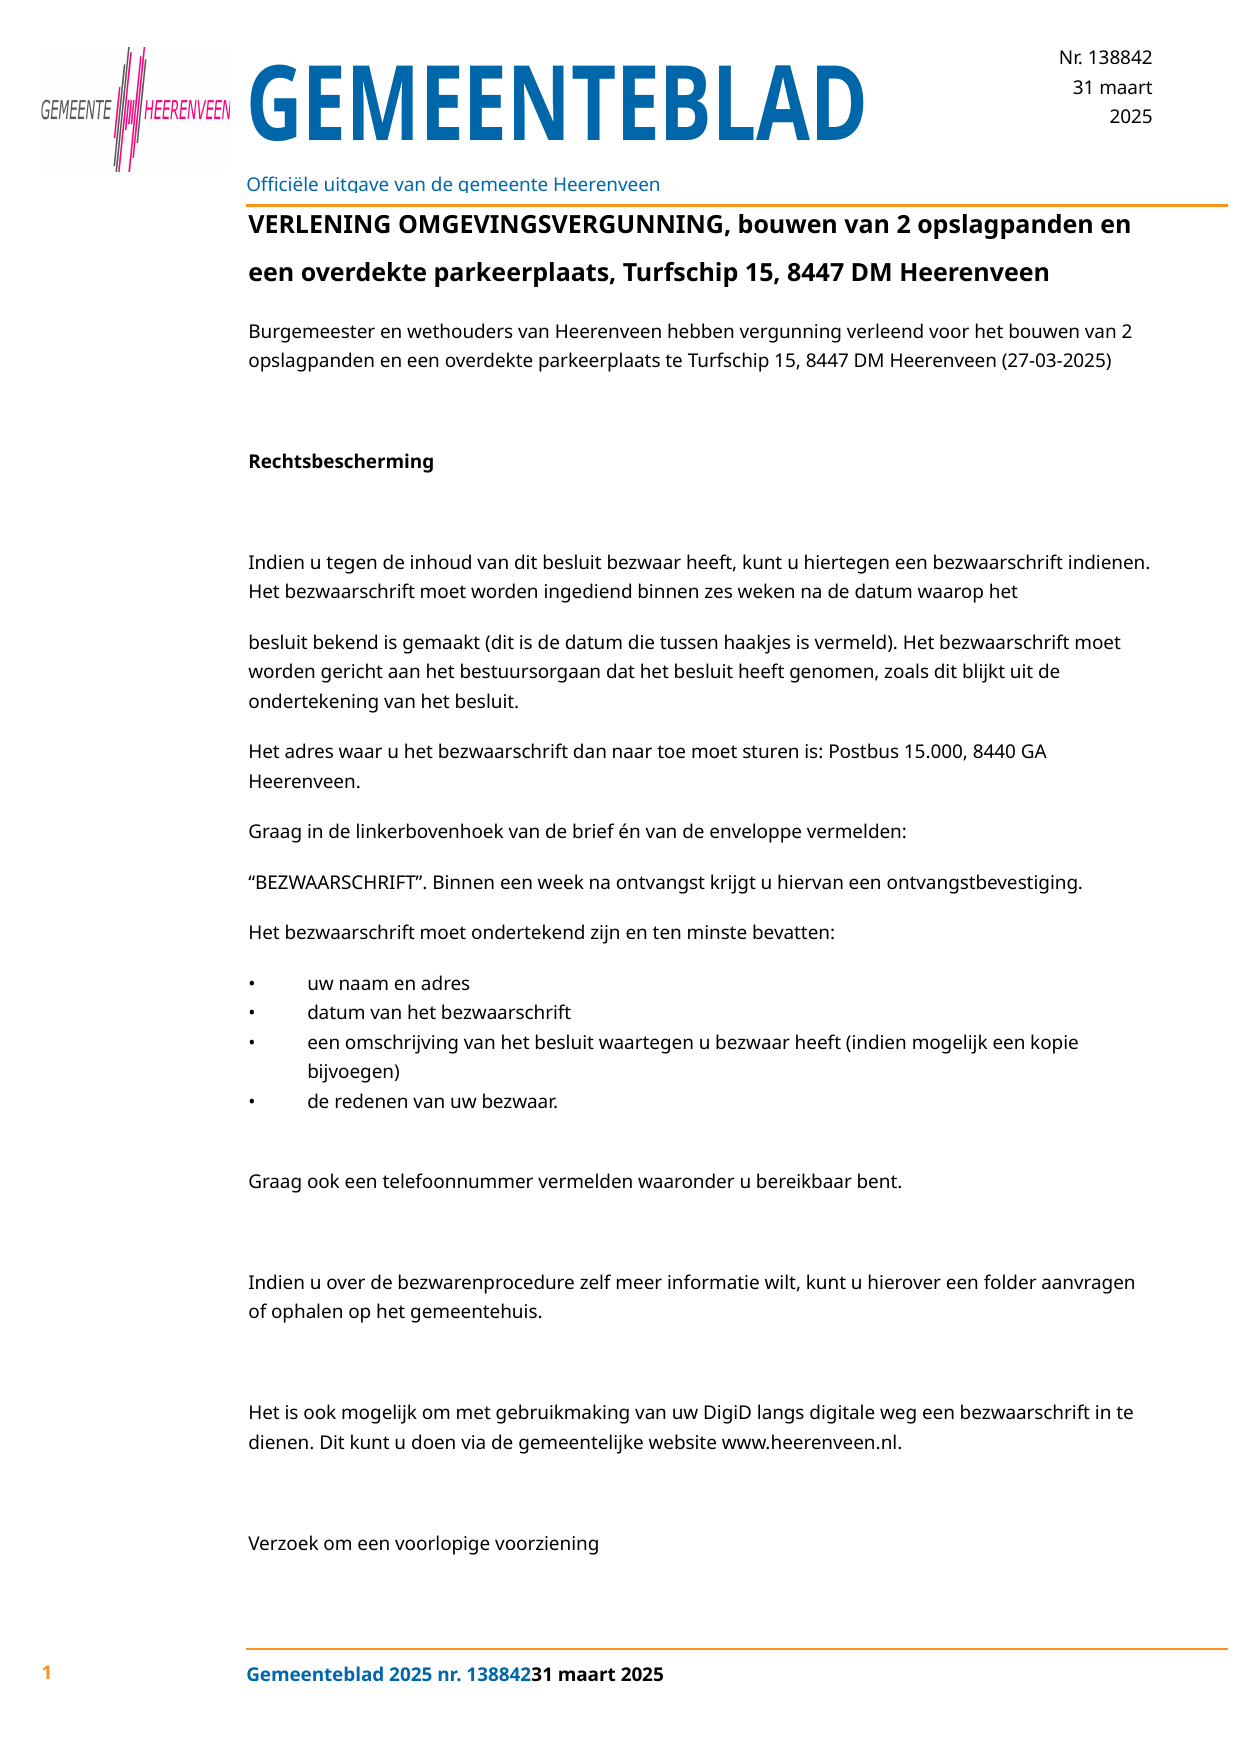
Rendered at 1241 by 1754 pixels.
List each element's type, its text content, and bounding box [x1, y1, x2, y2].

list datum van het bezwaarschrift [248, 999, 1152, 1025]
text Het adres waar u het bezwaarschrift dan naar toe moet sturen is: Postbus 15.000, 8440 GA Heerenveen. [248, 739, 1152, 794]
list een omschrijving van het besluit waartegen u bezwaar heeft (indien mogelijk een kopie bijvoegen) [248, 1029, 1152, 1084]
text besluit bekend is gemaakt (dit is de datum die tussen haakjes is vermeld). Het bezwaarschrift moet worden gericht aan het bestuursorgaan dat het besluit heeft genomen, zoals dit blijkt uit de ondertekening van het besluit. [248, 629, 1152, 714]
text Het is ook mogelijk om met gebruikmaking van uw DigiD langs digitale weg een bezwaarschrift in te dienen. Dit kunt u doen via de gemeentelijke website www.heerenveen.nl. [248, 1399, 1152, 1455]
text Verzoek om een voorlopige voorziening [248, 1530, 1152, 1556]
text Rechtsbescherming [248, 448, 1152, 474]
text Indien u tegen de inhoud van dit besluit bezwaar heeft, kunt u hiertegen een bezwaarschrift indienen. Het bezwaarschrift moet worden ingediend binnen zes weken na de datum waarop het [248, 549, 1152, 604]
text “BEZWAARSCHRIFT”. Binnen een week na ontvangst krijgt u hiervan een ontvangstbevestiging. [248, 869, 1152, 895]
text Indien u over de bezwarenprocedure zelf meer informatie wilt, kunt u hierover een folder aanvragen of ophalen op het gemeentehuis. [248, 1269, 1152, 1324]
text Het bezwaarschrift moet ondertekend zijn en ten minste bevatten: [248, 919, 1152, 945]
text Burgemeester en wethouders van Heerenveen hebben vergunning verleend voor het bouwen van 2 opslagpanden en een overdekte parkeerplaats te Turfschip 15, 8447 DM Heerenveen (27-03-2025) [248, 318, 1152, 373]
list de redenen van uw bezwaar. [248, 1088, 1152, 1114]
text Graag in de linkerbovenhoek van de brief én van de enveloppe vermelden: [248, 819, 1152, 844]
text VERLENING OMGEVINGSVERGUNNING, bouwen van 2 opslagpanden en een overdekte parkeerplaats, Turfschip 15, 8447 DM Heerenveen [248, 207, 1152, 288]
text Graag ook een telefoonnummer vermelden waaronder u bereikbaar bent. [248, 1168, 1152, 1194]
picture [41, 47, 231, 172]
list uw naam en adres [248, 970, 1152, 996]
